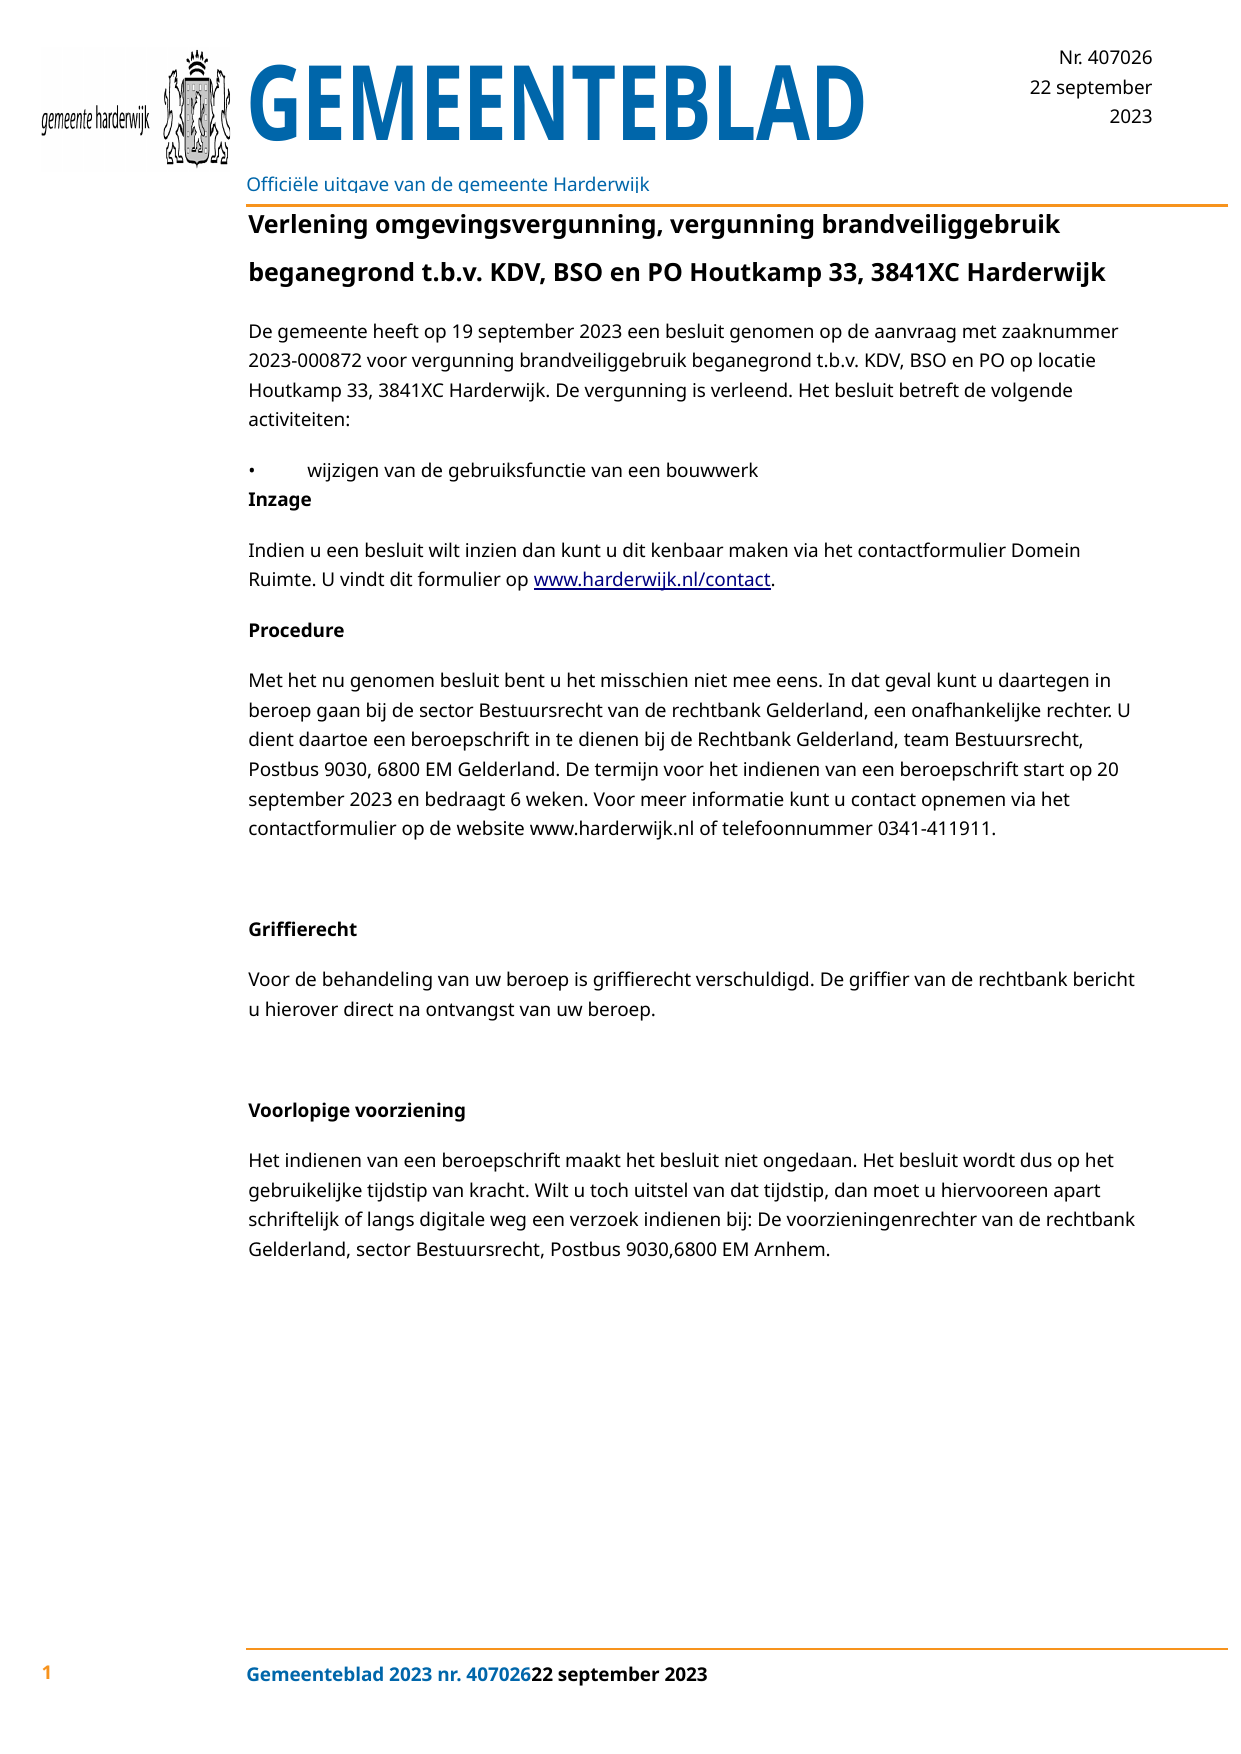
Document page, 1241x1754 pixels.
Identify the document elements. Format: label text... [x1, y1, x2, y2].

text Procedure [248, 617, 1152, 643]
text Griffierecht [248, 916, 1152, 942]
picture [41, 47, 231, 172]
text Indien u een besluit wilt inzien dan kunt u dit kenbaar maken via het contactformulier Domein Ruimte. U vindt dit formulier op www.harderwijk.nl/contact. [248, 537, 1152, 592]
text Verlening omgevingsvergunning, vergunning brandveiliggebruik beganegrond t.b.v. KDV, BSO en PO Houtkamp 33, 3841XC Harderwijk [248, 207, 1152, 288]
text Voorlopige voorziening [248, 1097, 1152, 1123]
text Inzage [248, 487, 1152, 512]
text Met het nu genomen besluit bent u het misschien niet mee eens. In dat geval kunt u daartegen in beroep gaan bij de sector Bestuursrecht van de rechtbank Gelderland, een onafhankelijke rechter. U dient daartoe een beroepschrift in te dienen bij de Rechtbank Gelderland, team Bestuursrecht, Postbus 9030, 6800 EM Gelderland. De termijn voor het indienen van een beroepschrift start op 20 september 2023 en bedraagt 6 weken. Voor meer informatie kunt u contact opnemen via het contactformulier op de website www.harderwijk.nl of telefoonnummer 0341-411911. [248, 667, 1152, 841]
text Het indienen van een beroepschrift maakt het besluit niet ongedaan. Het besluit wordt dus op het gebruikelijke tijdstip van kracht. Wilt u toch uitstel van dat tijdstip, dan moet u hiervooreen apart schriftelijk of langs digitale weg een verzoek indienen bij: De voorzieningenrechter van de rechtbank Gelderland, sector Bestuursrecht, Postbus 9030,6800 EM Arnhem. [248, 1147, 1152, 1262]
list wijzigen van de gebruiksfunctie van een bouwwerk [248, 457, 1152, 483]
text De gemeente heeft op 19 september 2023 een besluit genomen op de aanvraag met zaaknummer 2023-000872 voor vergunning brandveiliggebruik beganegrond t.b.v. KDV, BSO en PO op locatie Houtkamp 33, 3841XC Harderwijk. De vergunning is verleend. Het besluit betreft de volgende activiteiten: [248, 318, 1152, 432]
text Voor de behandeling van uw beroep is griffierecht verschuldigd. De griffier van de rechtbank bericht u hierover direct na ontvangst van uw beroep. [248, 967, 1152, 1022]
